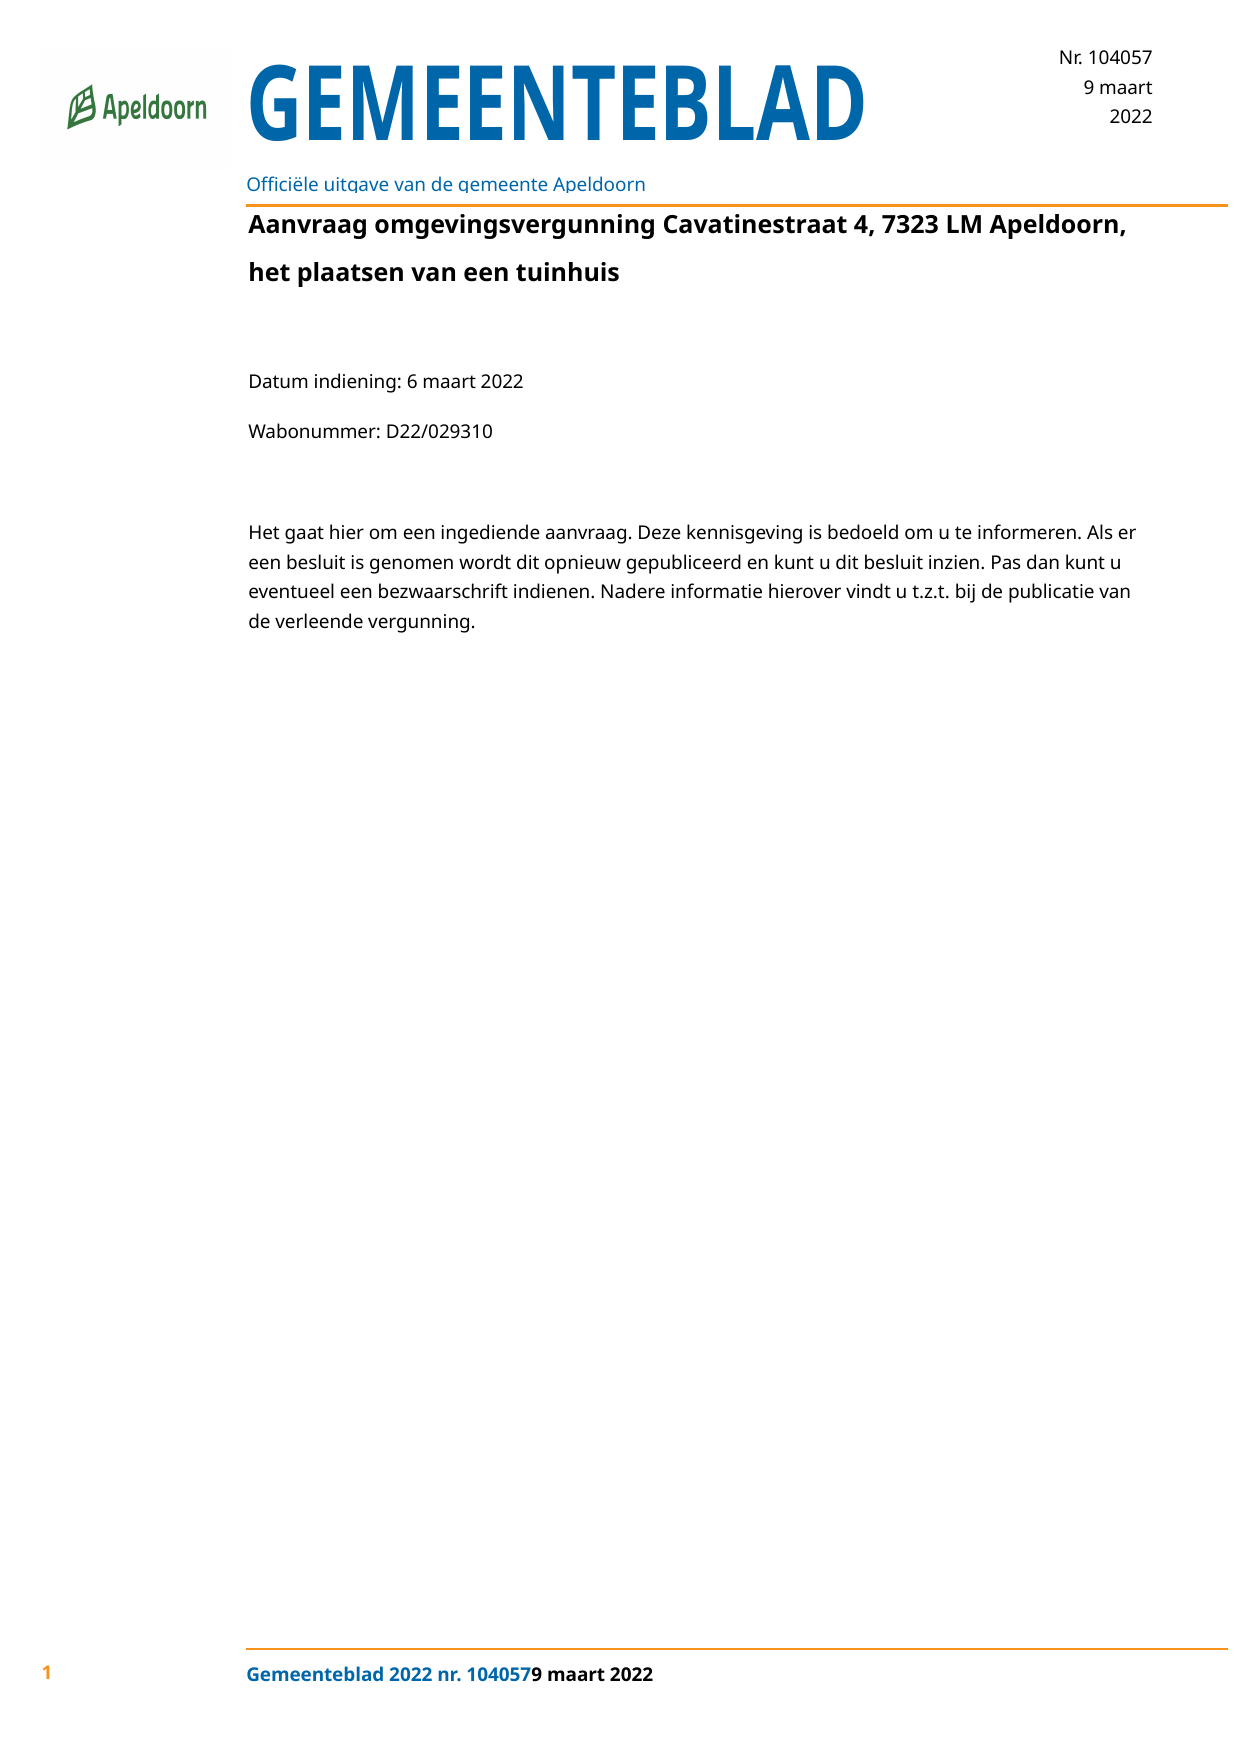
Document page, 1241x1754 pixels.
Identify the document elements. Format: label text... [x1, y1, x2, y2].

text Aanvraag omgevingsvergunning Cavatinestraat 4, 7323 LM Apeldoorn, het plaatsen van een tuinhuis [248, 207, 1152, 288]
text Wabonummer: D22/029310 [248, 419, 1152, 444]
text Datum indiening: 6 maart 2022 [248, 368, 1152, 394]
picture [41, 47, 231, 172]
text Het gaat hier om een ingediende aanvraag. Deze kennisgeving is bedoeld om u te informeren. Als er een besluit is genomen wordt dit opnieuw gepubliceerd en kunt u dit besluit inzien. Pas dan kunt u eventueel een bezwaarschrift indienen. Nadere informatie hierover vindt u t.z.t. bij de publicatie van de verleende vergunning. [248, 519, 1152, 634]
